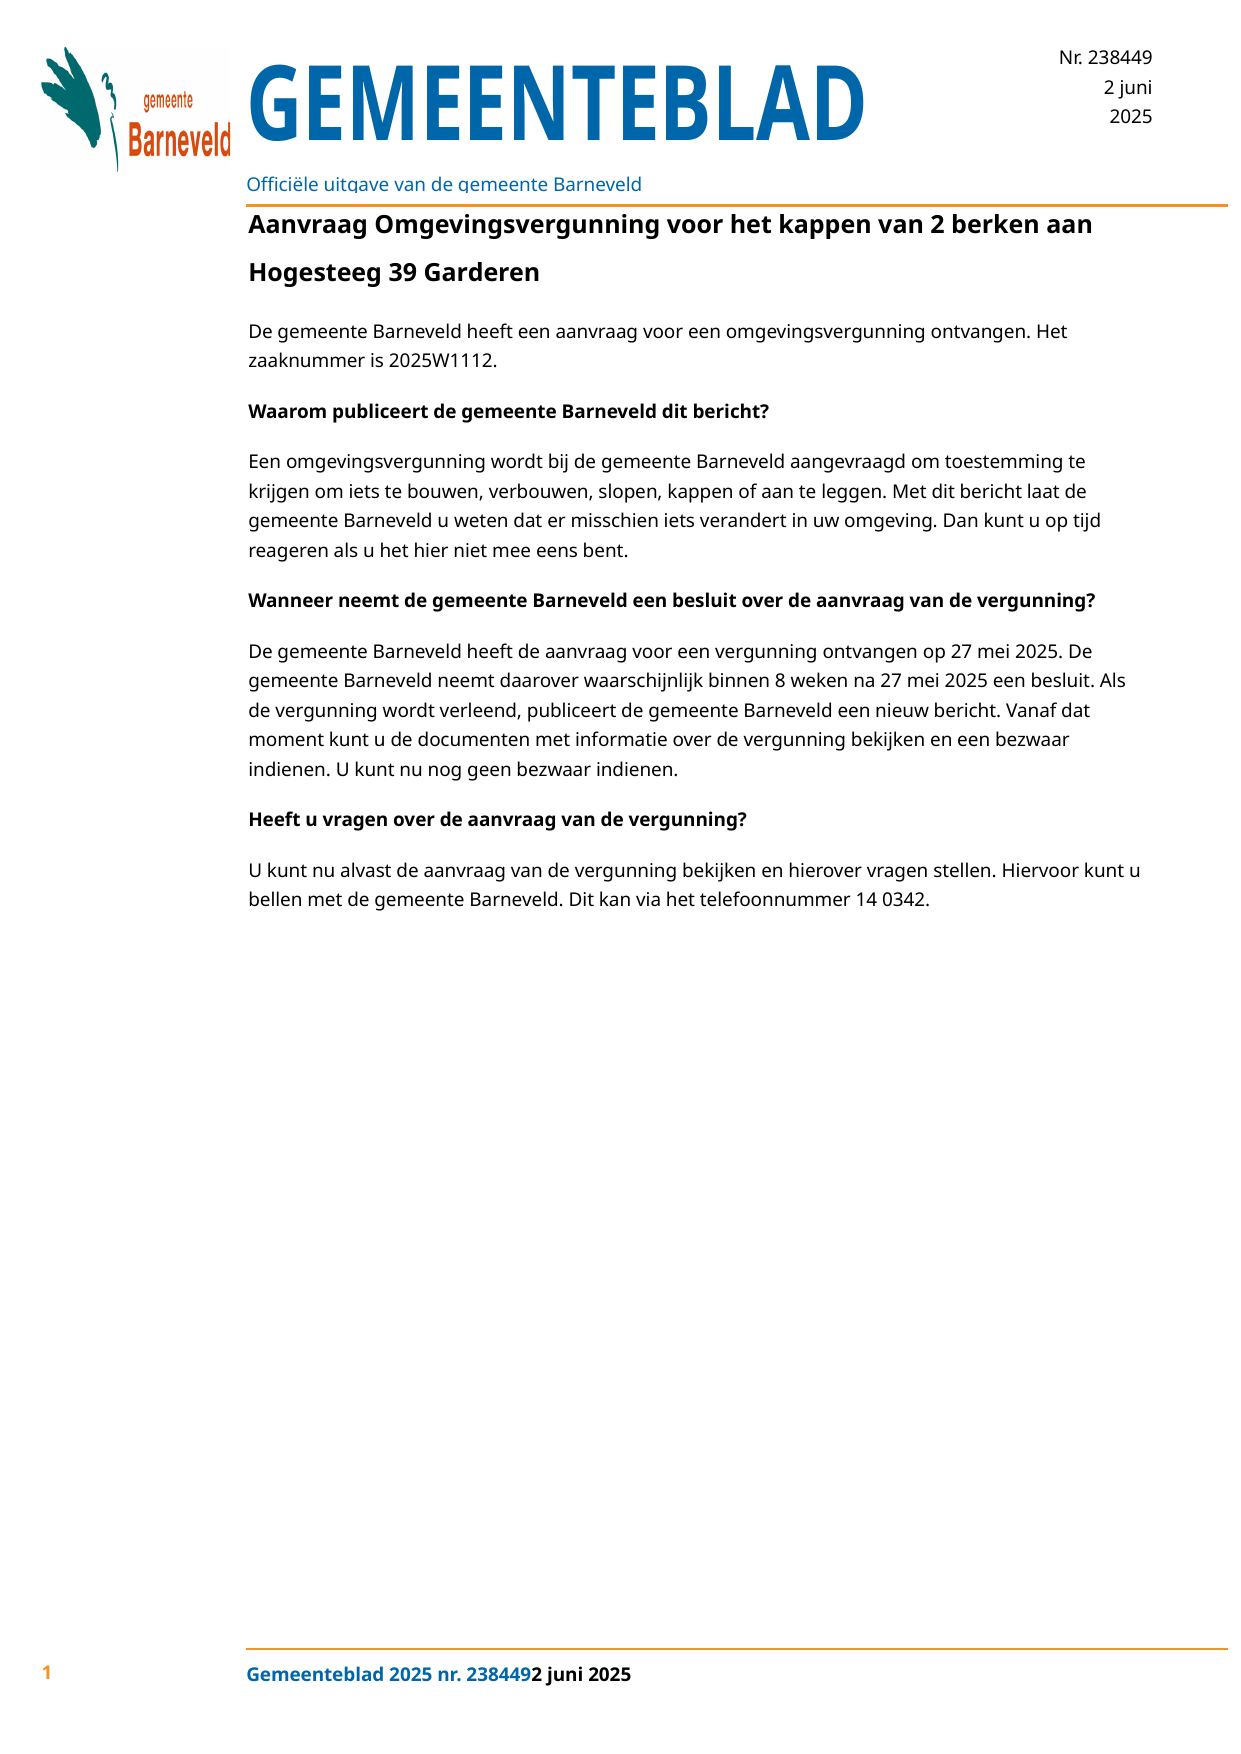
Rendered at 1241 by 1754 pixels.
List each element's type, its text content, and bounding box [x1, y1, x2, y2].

text De gemeente Barneveld heeft de aanvraag voor een vergunning ontvangen op 27 mei 2025. De gemeente Barneveld neemt daarover waarschijnlijk binnen 8 weken na 27 mei 2025 een besluit. Als de vergunning wordt verleend, publiceert de gemeente Barneveld een nieuw bericht. Vanaf dat moment kunt u de documenten met informatie over de vergunning bekijken en een bezwaar indienen. U kunt nu nog geen bezwaar indienen. [248, 638, 1152, 782]
text De gemeente Barneveld heeft een aanvraag voor een omgevingsvergunning ontvangen. Het zaaknummer is 2025W1112. [248, 318, 1152, 373]
text Wanneer neemt de gemeente Barneveld een besluit over de aanvraag van de vergunning? [248, 587, 1152, 613]
text Aanvraag Omgevingsvergunning voor het kappen van 2 berken aan Hogesteeg 39 Garderen [248, 207, 1152, 288]
picture [41, 47, 231, 172]
text Heeft u vragen over de aanvraag van de vergunning? [248, 807, 1152, 832]
text Waarom publiceert de gemeente Barneveld dit bericht? [248, 398, 1152, 424]
text U kunt nu alvast de aanvraag van de vergunning bekijken en hierover vragen stellen. Hiervoor kunt u bellen met de gemeente Barneveld. Dit kan via het telefoonnummer 14 0342. [248, 857, 1152, 912]
text Een omgevingsvergunning wordt bij de gemeente Barneveld aangevraagd om toestemming te krijgen om iets te bouwen, verbouwen, slopen, kappen of aan te leggen. Met dit bericht laat de gemeente Barneveld u weten dat er misschien iets verandert in uw omgeving. Dan kunt u op tijd reageren als u het hier niet mee eens bent. [248, 448, 1152, 563]
